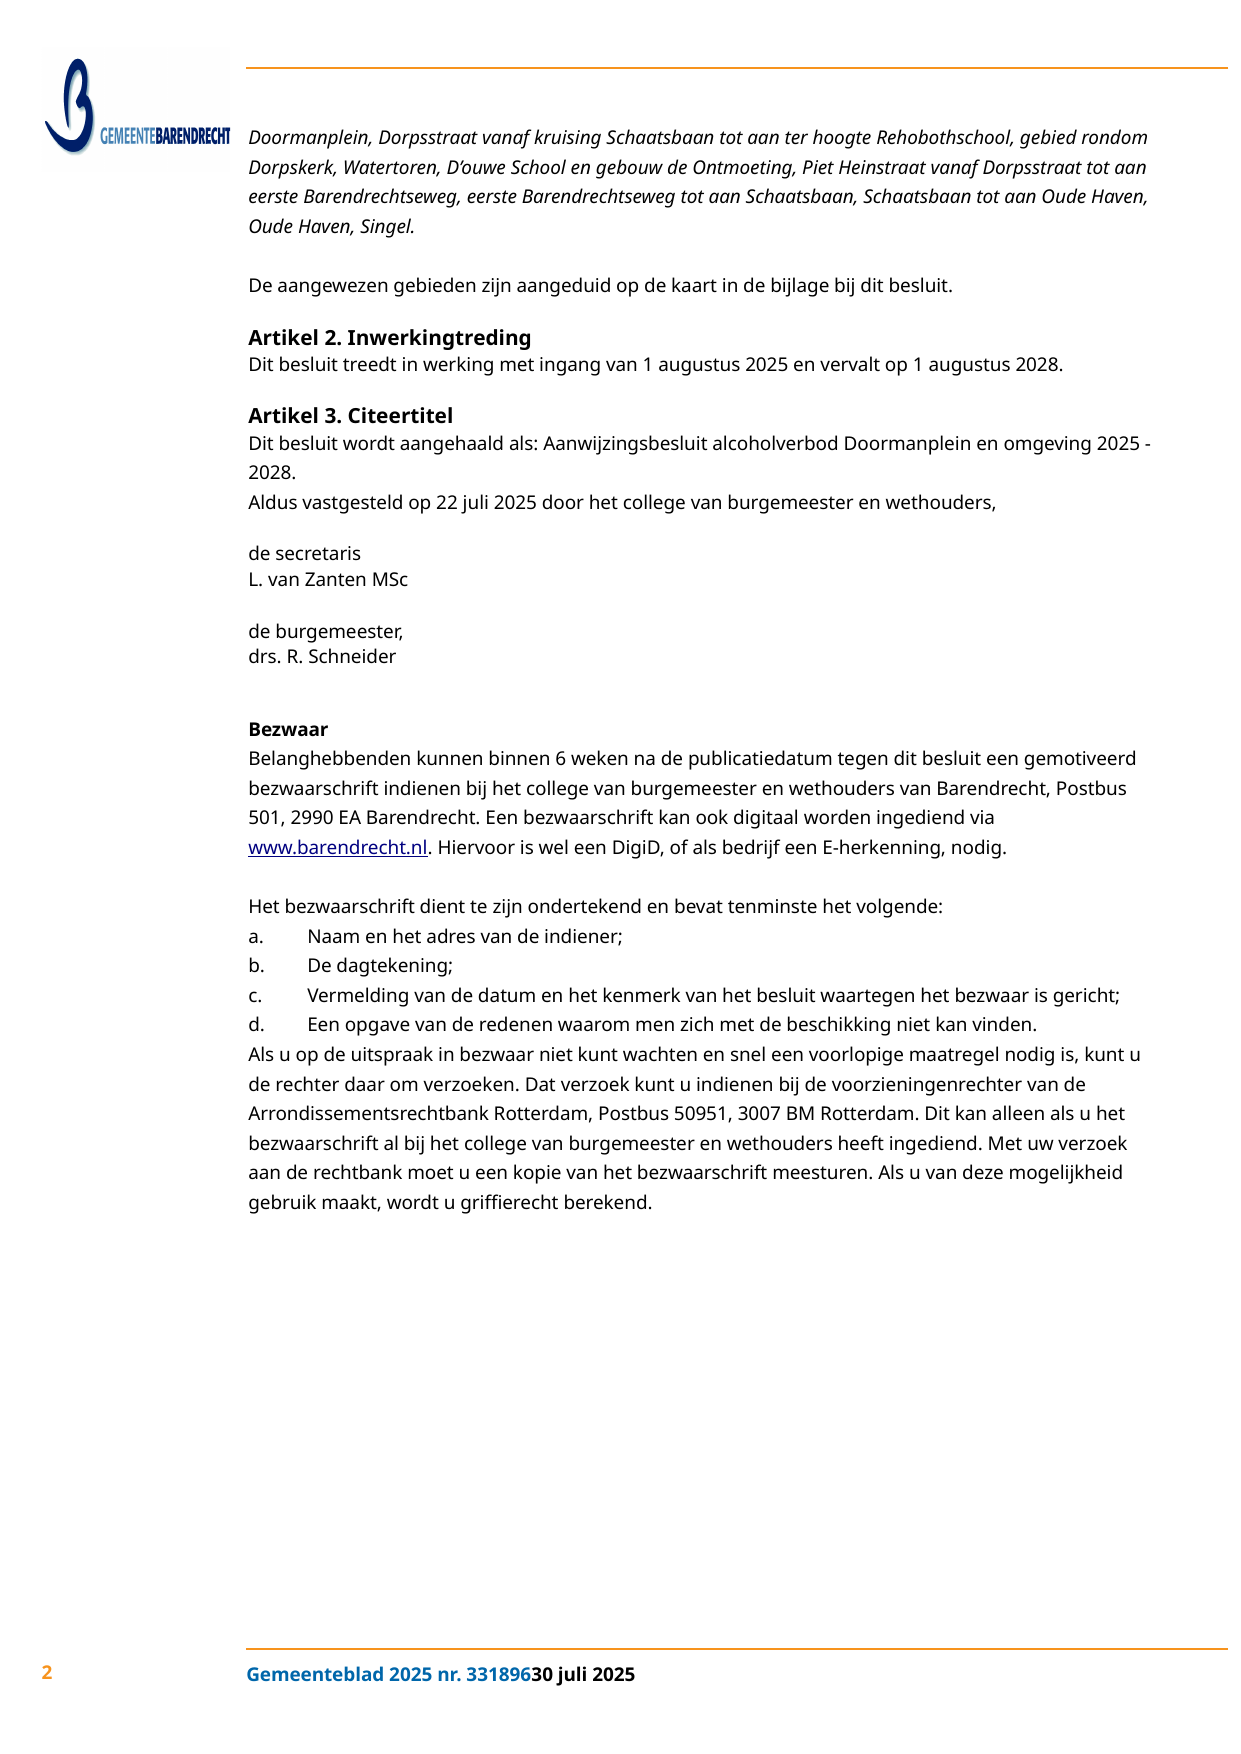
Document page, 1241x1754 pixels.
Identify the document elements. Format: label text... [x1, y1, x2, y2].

text de burgemeester, [248, 618, 1152, 643]
text de secretaris [248, 541, 1152, 566]
text Artikel 2. Inwerkingtreding [248, 323, 1152, 351]
text Het bezwaarschrift dient te zijn ondertekend en bevat tenminste het volgende: [248, 893, 1152, 919]
list De dagtekening; [248, 952, 1152, 978]
text De aangewezen gebieden zijn aangeduid op de kaart in de bijlage bij dit besluit. [248, 272, 1152, 298]
text Artikel 3. Citeertitel [248, 402, 1152, 430]
text Aldus vastgesteld op 22 juli 2025 door het college van burgemeester en wethouders, [248, 489, 1152, 515]
text Bezwaar [248, 716, 1152, 742]
text Dit besluit wordt aangehaald als: Aanwijzingsbesluit alcoholverbod Doormanplein en omgeving 2025 - 2028. [248, 430, 1152, 485]
text Doormanplein, Dorpsstraat vanaf kruising Schaatsbaan tot aan ter hoogte Rehobothschool, gebied rondom Dorpskerk, Watertoren, D’ouwe School en gebouw de Ontmoeting, Piet Heinstraat vanaf Dorpsstraat tot aan eerste Barendrechtseweg, eerste Barendrechtseweg tot aan Schaatsbaan, Schaatsbaan tot aan Oude Haven, Oude Haven, Singel. [248, 124, 1152, 239]
list Een opgave van de redenen waarom men zich met de beschikking niet kan vinden. [248, 1012, 1152, 1037]
list Vermelding van de datum en het kenmerk van het besluit waartegen het bezwaar is gericht; [248, 982, 1152, 1008]
text drs. R. Schneider [248, 643, 1152, 669]
text L. van Zanten MSc [248, 566, 1152, 592]
text Belanghebbenden kunnen binnen 6 weken na de publicatiedatum tegen dit besluit een gemotiveerd bezwaarschrift indienen bij het college van burgemeester en wethouders van Barendrecht, Postbus 501, 2990 EA Barendrecht. Een bezwaarschrift kan ook digitaal worden ingediend via www.barendrecht.nl. Hiervoor is wel een DigiD, of als bedrijf een E-herkenning, nodig. [248, 745, 1152, 860]
list Naam en het adres van de indiener; [248, 923, 1152, 949]
text Als u op de uitspraak in bezwaar niet kunt wachten en snel een voorlopige maatregel nodig is, kunt u de rechter daar om verzoeken. Dat verzoek kunt u indienen bij de voorzieningenrechter van de Arrondissementsrechtbank Rotterdam, Postbus 50951, 3007 BM Rotterdam. Dit kan alleen als u het bezwaarschrift al bij het college van burgemeester en wethouders heeft ingediend. Met uw verzoek aan de rechtbank moet u een kopie van het bezwaarschrift meesturen. Als u van deze mogelijkheid gebruik maakt, wordt u griffierecht berekend. [248, 1041, 1152, 1215]
picture [41, 47, 231, 172]
text Dit besluit treedt in werking met ingang van 1 augustus 2025 en vervalt op 1 augustus 2028. [248, 351, 1152, 377]
